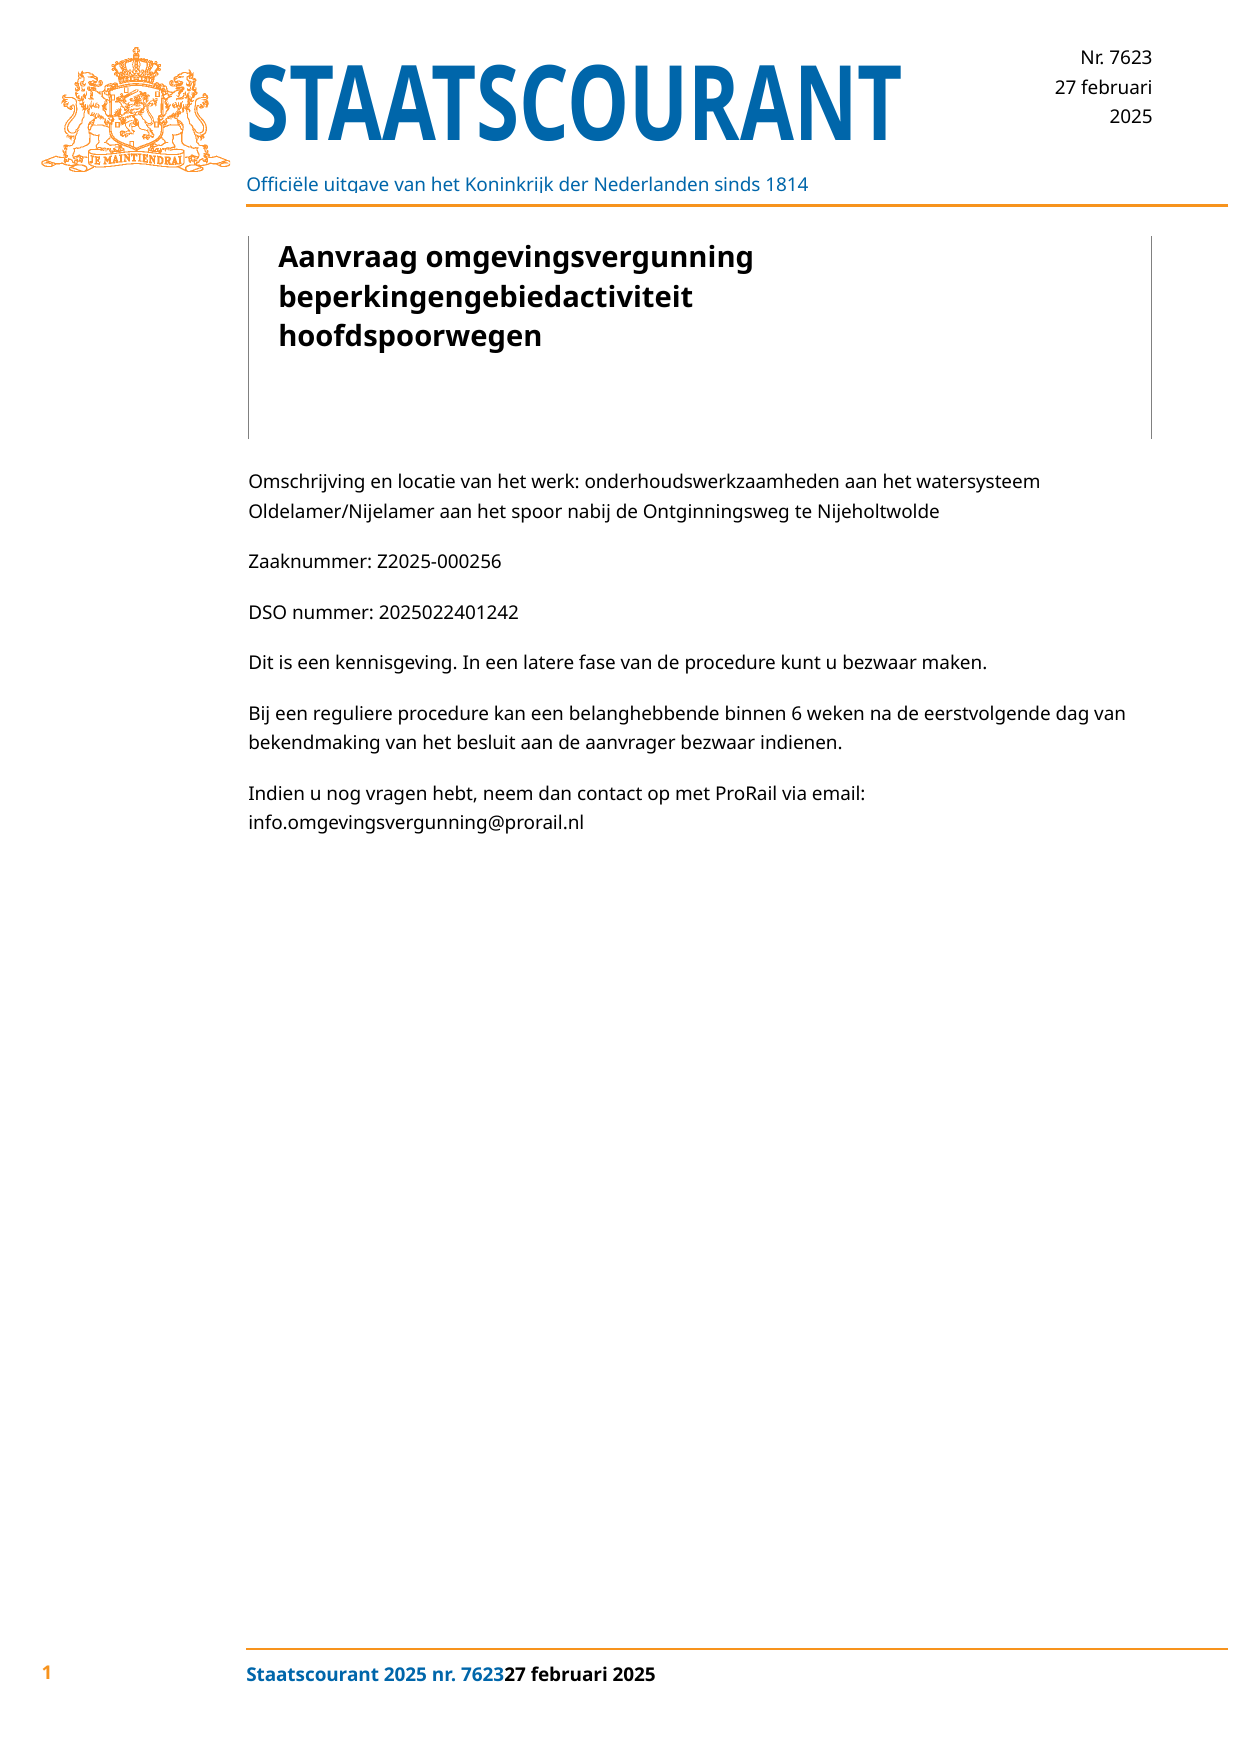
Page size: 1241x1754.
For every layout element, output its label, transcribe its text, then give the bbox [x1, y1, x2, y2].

text Bij een reguliere procedure kan een belanghebbende binnen 6 weken na de eerstvolgende dag van bekendmaking van het besluit aan de aanvrager bezwaar indienen. [248, 700, 1152, 755]
text Omschrijving en locatie van het werk: onderhoudswerkzaamheden aan het watersysteem Oldelamer/Nijelamer aan het spoor nabij de Ontginningsweg te Nijeholtwolde [248, 469, 1152, 524]
picture [912, 236, 1090, 414]
table_header [1090, 236, 1151, 413]
text DSO nummer: 2025022401242 [248, 599, 1152, 625]
table_header [850, 414, 1151, 439]
table_header Aanvraag omgevingsvergunning beperkingengebiedactiviteit hoofdspoorwegen [249, 236, 850, 439]
text Dit is een kennisgeving. In een latere fase van de procedure kunt u bezwaar maken. [248, 649, 1152, 675]
table_header [850, 236, 912, 413]
picture [41, 47, 231, 172]
text Indien u nog vragen hebt, neem dan contact op met ProRail via email: info.omgevingsvergunning@prorail.nl [248, 780, 1152, 835]
text Zaaknummer: Z2025-000256 [248, 549, 1152, 574]
